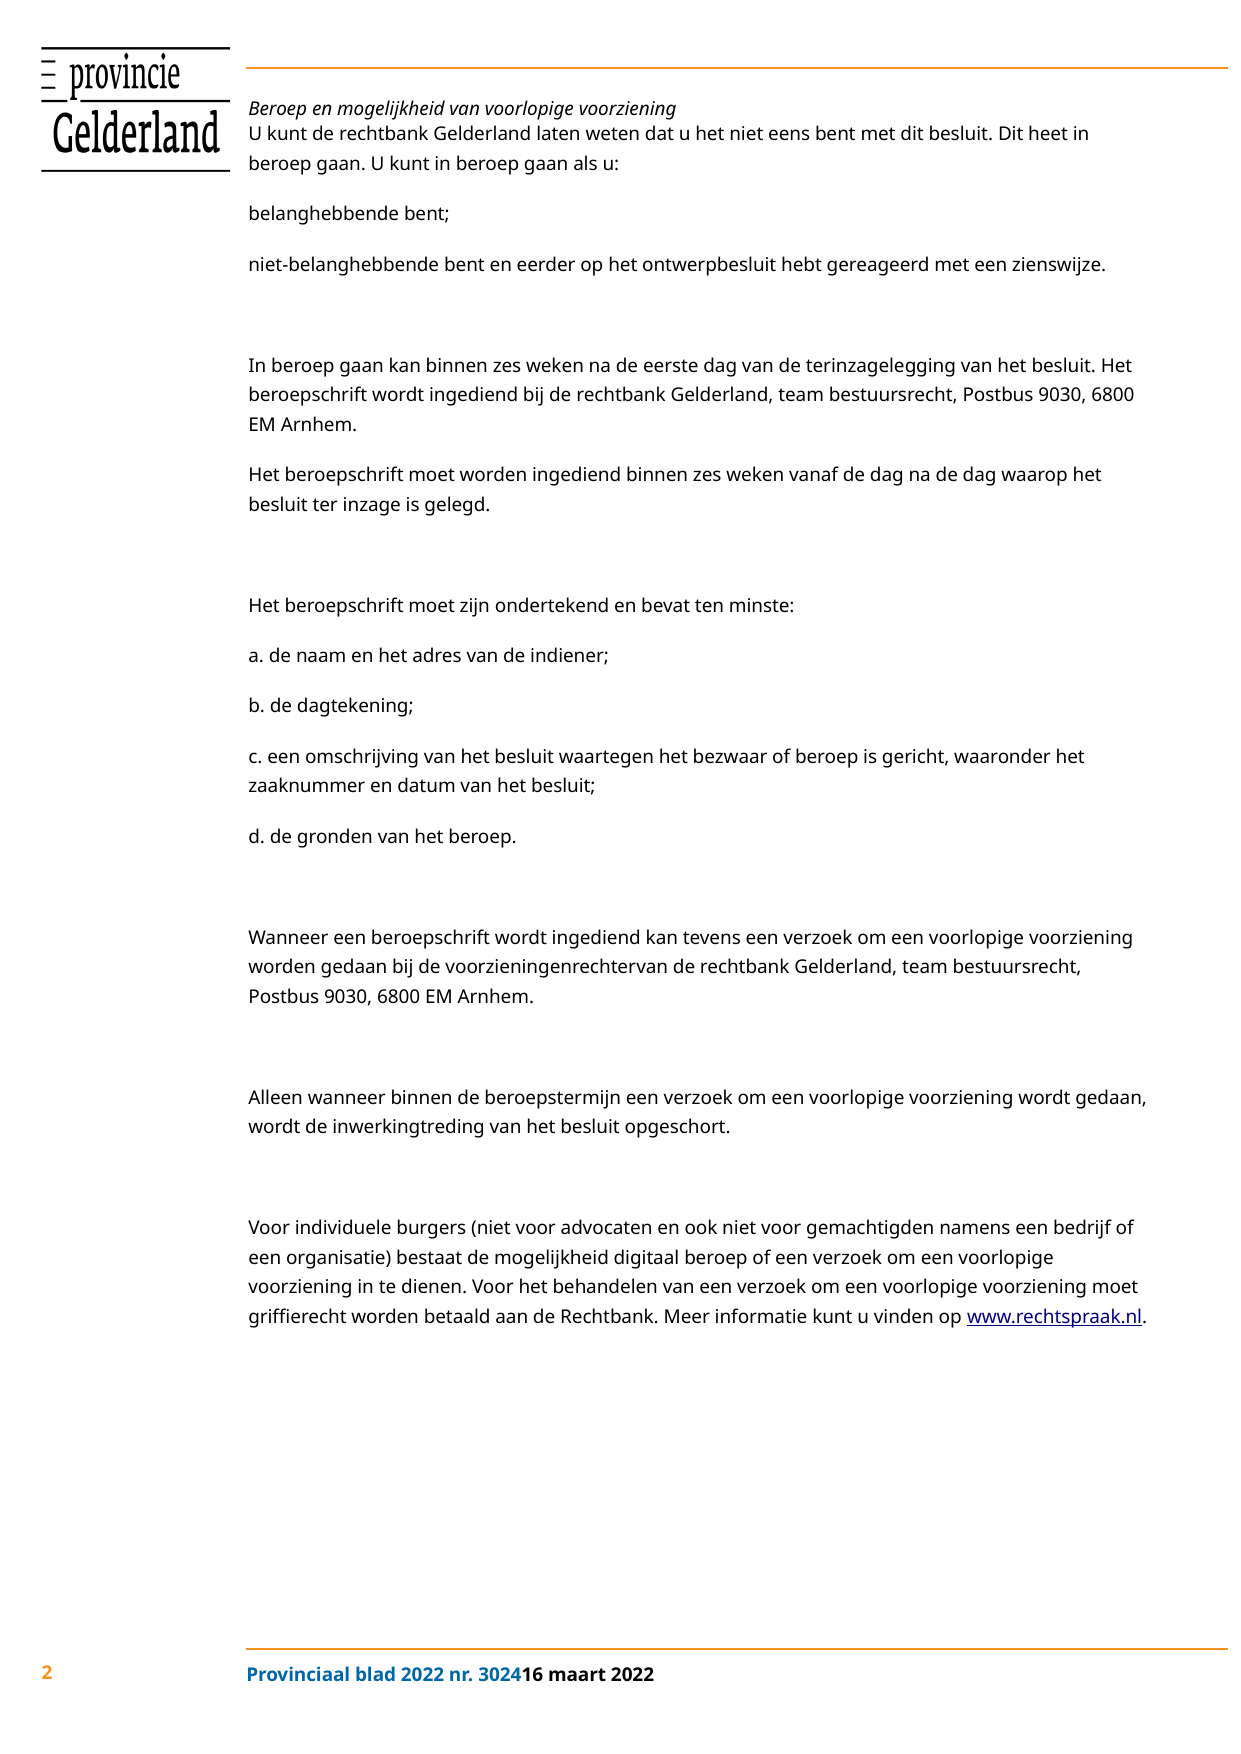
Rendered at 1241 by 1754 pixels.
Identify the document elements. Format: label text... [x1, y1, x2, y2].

text U kunt de rechtbank Gelderland laten weten dat u het niet eens bent met dit besluit. Dit heet in beroep gaan. U kunt in beroep gaan als u: [248, 121, 1152, 176]
text Alleen wanneer binnen de beroepstermijn een verzoek om een voorlopige voorziening wordt gedaan, wordt de inwerkingtreding van het besluit opgeschort. [248, 1084, 1152, 1139]
text Wanneer een beroepschrift wordt ingediend kan tevens een verzoek om een voorlopige voorziening worden gedaan bij de voorzieningenrechtervan de rechtbank Gelderland, team bestuursrecht, Postbus 9030, 6800 EM Arnhem. [248, 924, 1152, 1009]
text belanghebbende bent; [248, 201, 1152, 226]
text b. de dagtekening; [248, 693, 1152, 718]
picture [41, 47, 231, 172]
text Het beroepschrift moet worden ingediend binnen zes weken vanaf de dag na de dag waarop het besluit ter inzage is gelegd. [248, 461, 1152, 517]
text c. een omschrijving van het besluit waartegen het bezwaar of beroep is gericht, waaronder het zaaknummer en datum van het besluit; [248, 743, 1152, 798]
text d. de gronden van het beroep. [248, 823, 1152, 849]
text In beroep gaan kan binnen zes weken na de eerste dag van de terinzagelegging van het besluit. Het beroepschrift wordt ingediend bij de rechtbank Gelderland, team bestuursrecht, Postbus 9030, 6800 EM Arnhem. [248, 352, 1152, 437]
text niet-belanghebbende bent en eerder op het ontwerpbesluit hebt gereageerd met een zienswijze. [248, 251, 1152, 277]
text Het beroepschrift moet zijn ondertekend en bevat ten minste: [248, 592, 1152, 617]
text Voor individuele burgers (niet voor advocaten en ook niet voor gemachtigden namens een bedrijf of een organisatie) bestaat de mogelijkheid digitaal beroep of een verzoek om een voorlopige voorziening in te dienen. Voor het behandelen van een verzoek om een voorlopige voorziening moet griffierecht worden betaald aan de Rechtbank. Meer informatie kunt u vinden op www.rechtspraak.nl. [248, 1214, 1152, 1329]
text Beroep en mogelijkheid van voorlopige voorziening [248, 95, 1152, 121]
text a. de naam en het adres van de indiener; [248, 642, 1152, 668]
